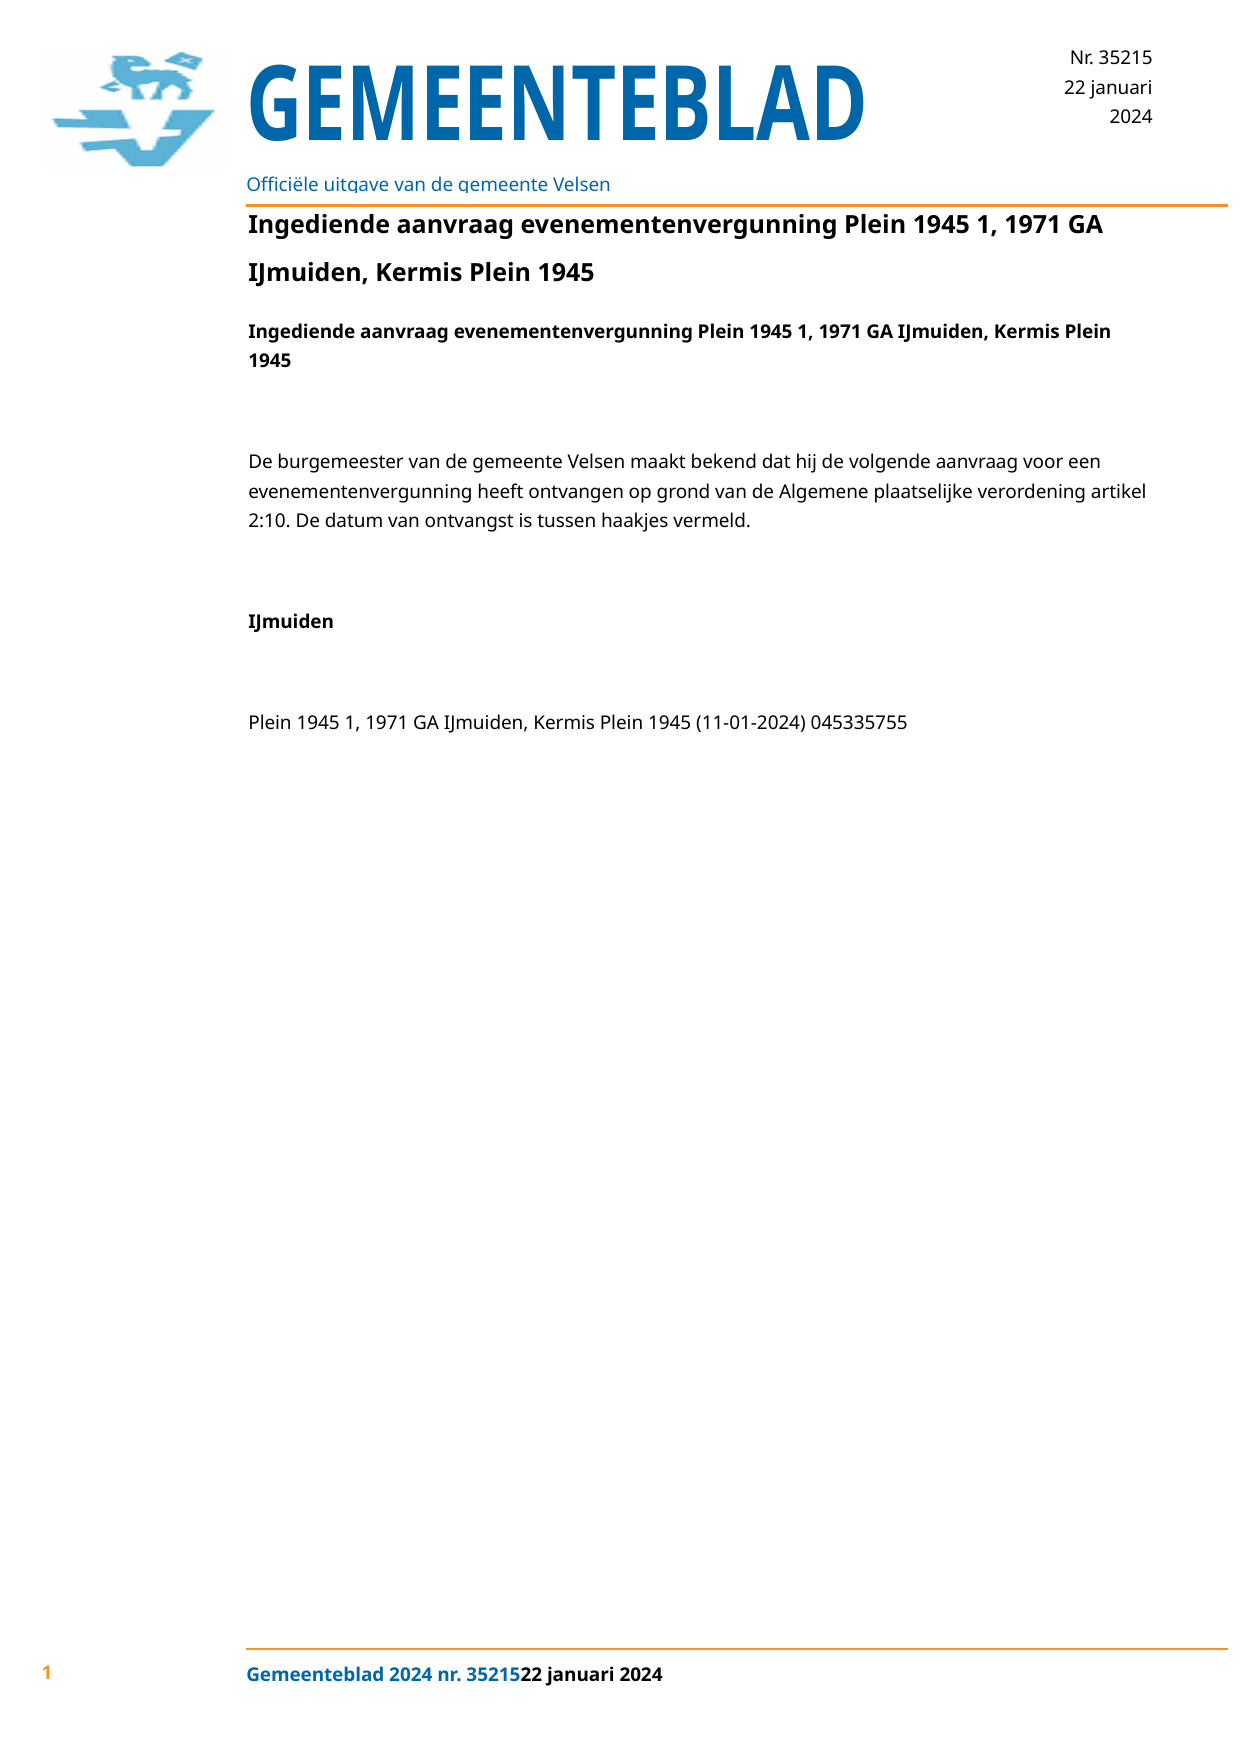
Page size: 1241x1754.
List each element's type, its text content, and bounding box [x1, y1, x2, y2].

text De burgemeester van de gemeente Velsen maakt bekend dat hij de volgende aanvraag voor een evenementenvergunning heeft ontvangen op grond van de Algemene plaatselijke verordening artikel 2:10. De datum van ontvangst is tussen haakjes vermeld. [248, 448, 1152, 533]
text Ingediende aanvraag evenementenvergunning Plein 1945 1, 1971 GA IJmuiden, Kermis Plein 1945 [248, 318, 1152, 373]
text IJmuiden [248, 608, 1152, 634]
picture [41, 47, 231, 172]
text Plein 1945 1, 1971 GA IJmuiden, Kermis Plein 1945 (11-01-2024) 045335755 [248, 709, 1152, 735]
text Ingediende aanvraag evenementenvergunning Plein 1945 1, 1971 GA IJmuiden, Kermis Plein 1945 [248, 207, 1152, 288]
